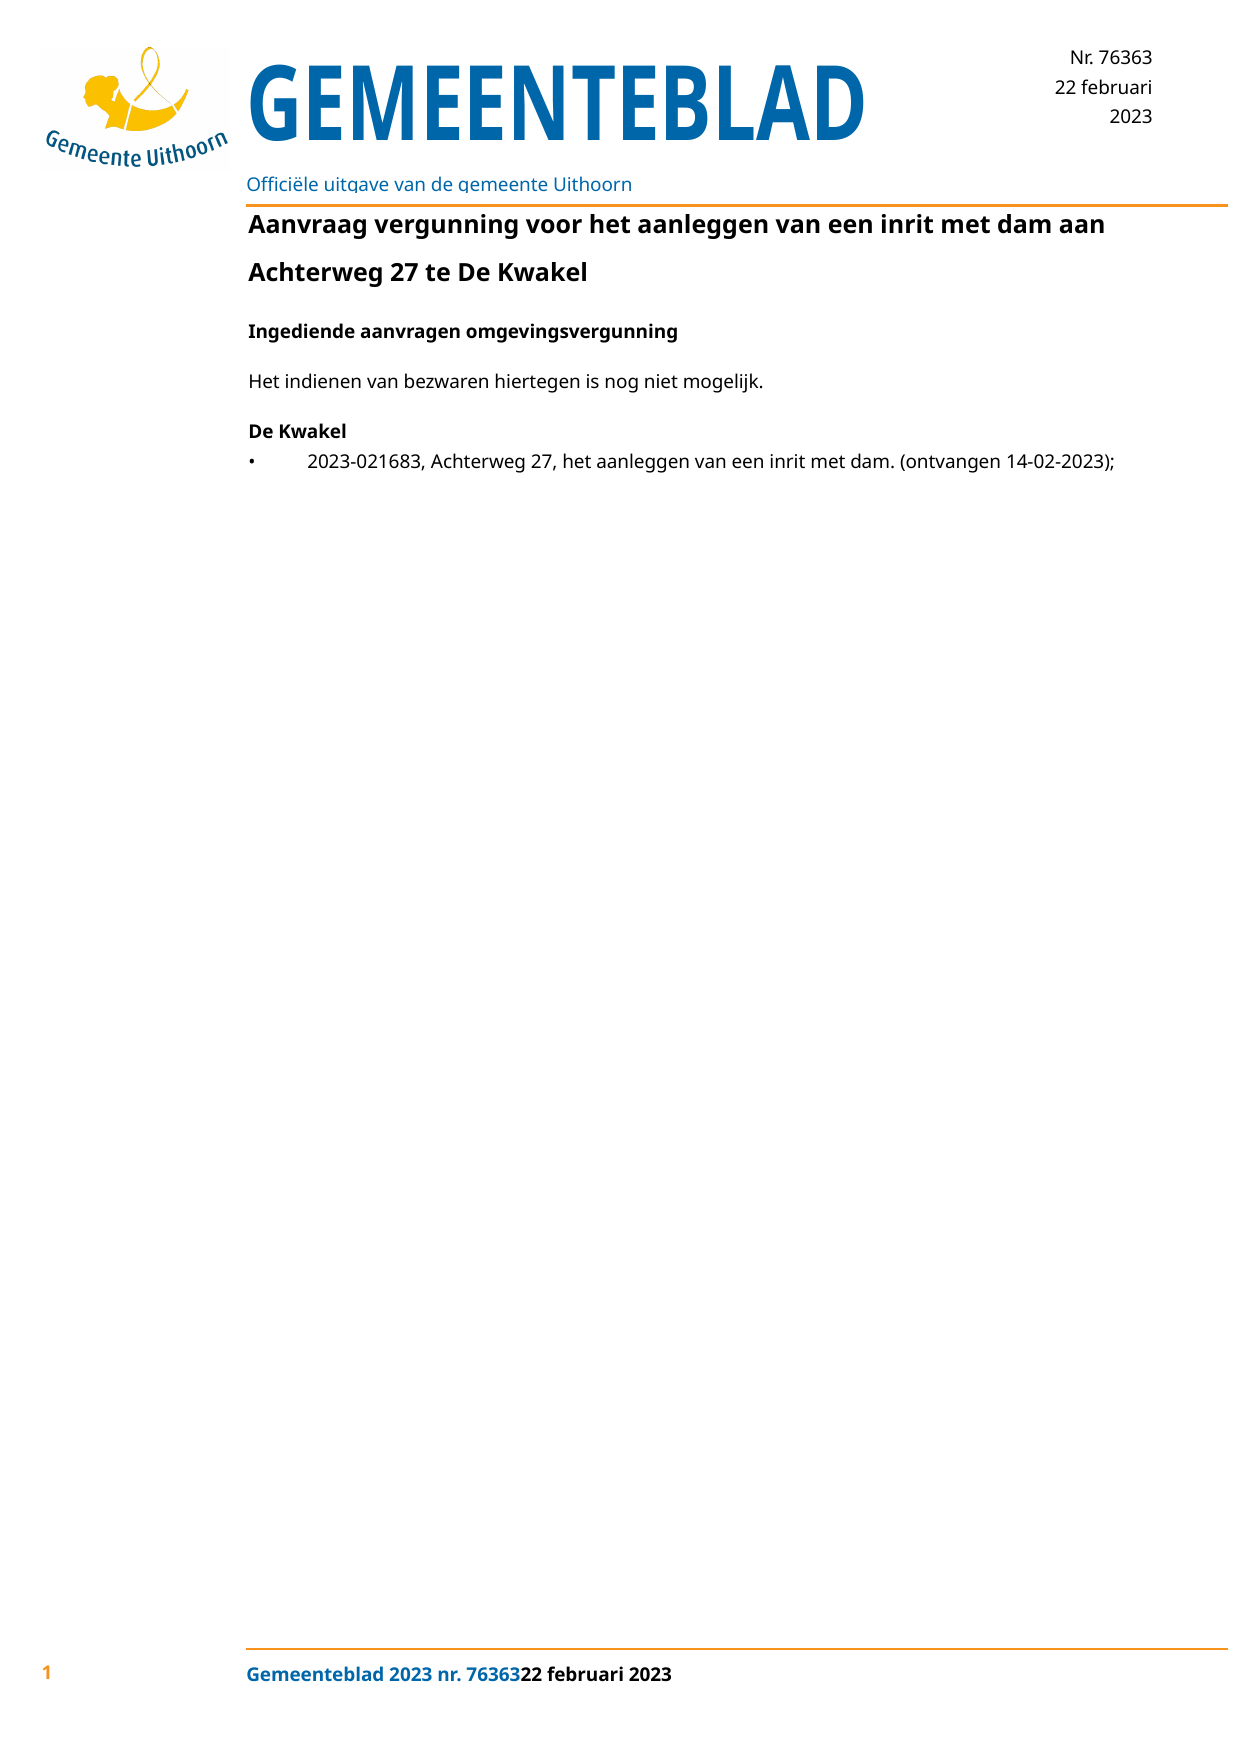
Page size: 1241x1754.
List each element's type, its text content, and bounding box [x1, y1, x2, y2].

text Aanvraag vergunning voor het aanleggen van een inrit met dam aan Achterweg 27 te De Kwakel [248, 207, 1152, 288]
text Het indienen van bezwaren hiertegen is nog niet mogelijk. [248, 368, 1152, 394]
picture [41, 47, 231, 172]
text Ingediende aanvragen omgevingsvergunning [248, 318, 1152, 344]
list 2023-021683, Achterweg 27, het aanleggen van een inrit met dam. (ontvangen 14-02-2023); [248, 448, 1152, 474]
text De Kwakel [248, 419, 1152, 444]
